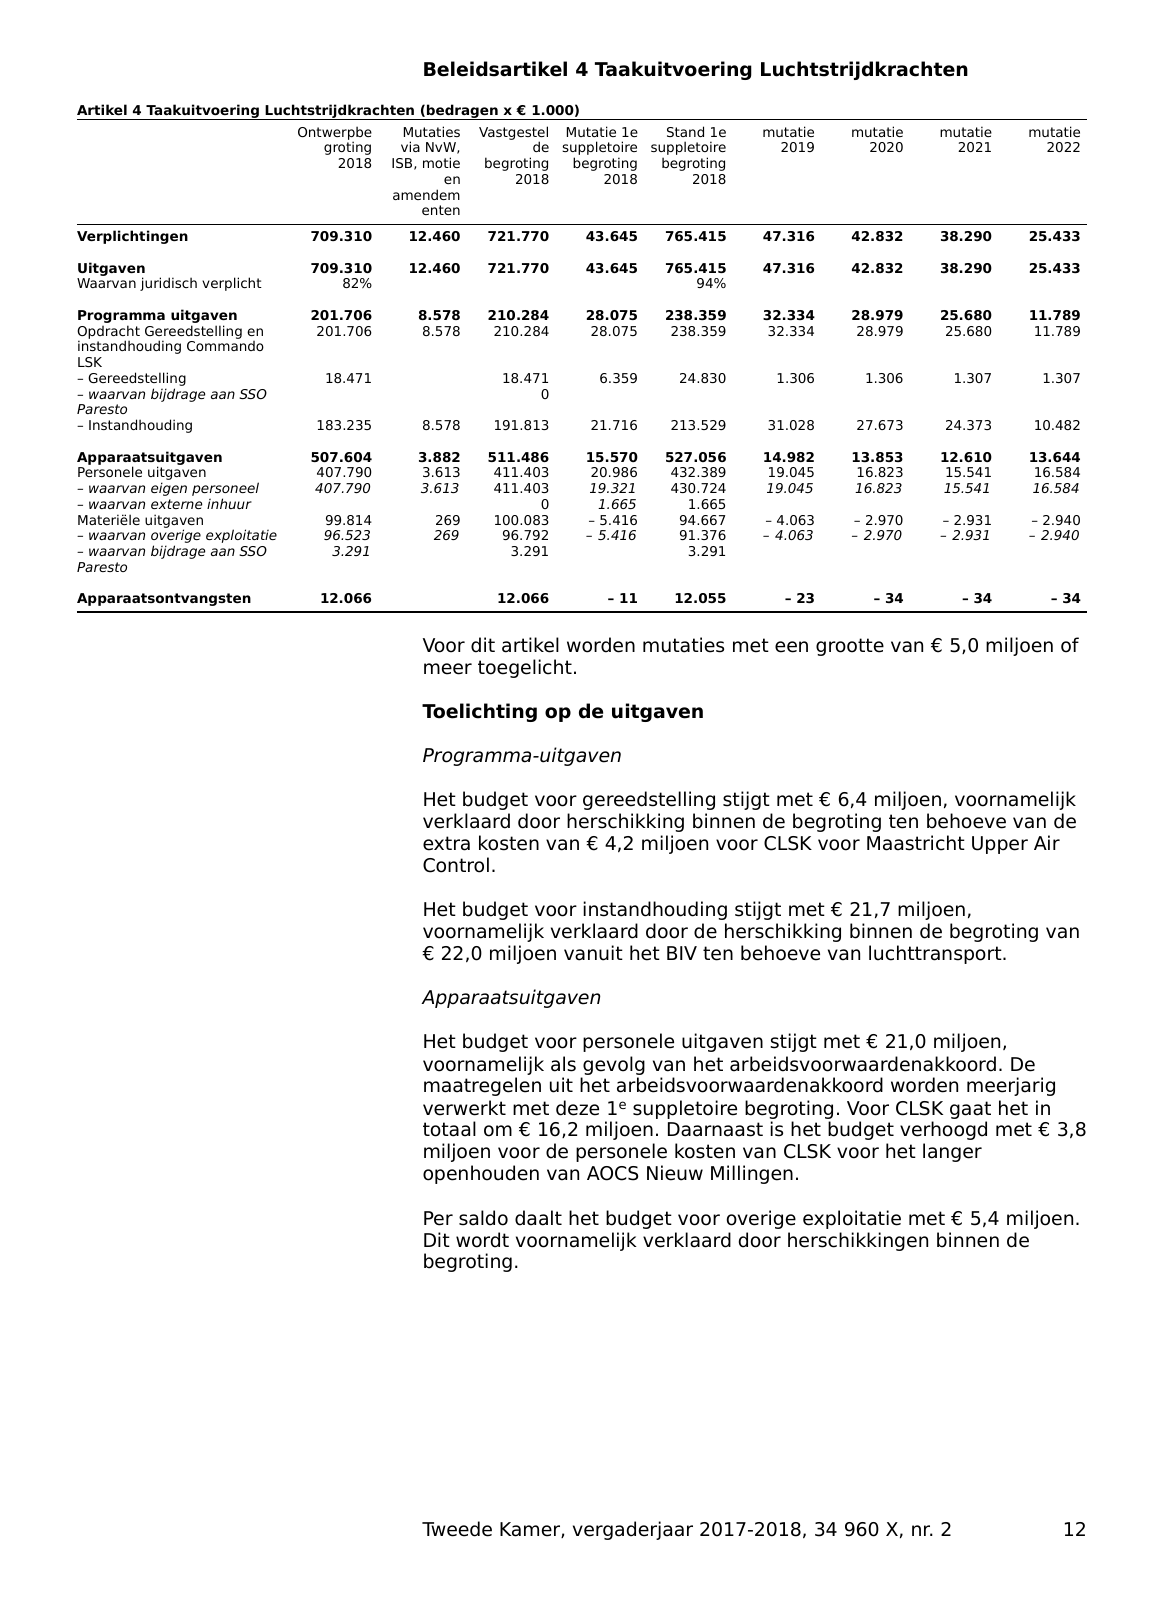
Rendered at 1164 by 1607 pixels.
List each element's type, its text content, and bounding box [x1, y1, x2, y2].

table_cell Stand 1e suppletoire begroting 2018 [644, 120, 732, 223]
table_cell – 4.063 [732, 528, 821, 544]
table_cell [289, 575, 378, 591]
table_cell 16.584 [998, 465, 1087, 481]
table_cell 430.724 [644, 481, 732, 497]
table_cell [732, 386, 821, 418]
table_cell 765.415 [644, 261, 732, 276]
table_cell [466, 245, 555, 261]
table_cell 11.789 [998, 324, 1087, 371]
table_cell 721.770 [466, 225, 555, 245]
table_cell [732, 575, 821, 591]
table_cell [378, 434, 466, 449]
table_cell [555, 276, 644, 292]
table_cell [821, 245, 909, 261]
table_cell [555, 575, 644, 591]
table_cell [732, 497, 821, 512]
table_cell 3.613 [378, 481, 466, 497]
table_cell [821, 292, 909, 308]
table_cell 8.578 [378, 308, 466, 323]
table_cell 1.307 [909, 371, 998, 386]
table_cell – 34 [998, 591, 1087, 611]
table_cell [644, 292, 732, 308]
table_cell mutatie 2020 [821, 120, 909, 223]
table_cell Mutaties via NvW, ISB, motie en amendementen [378, 120, 466, 223]
table_cell – 23 [732, 591, 821, 611]
table_cell [77, 434, 289, 449]
table_cell [732, 276, 821, 292]
table_cell 99.814 [289, 512, 378, 528]
table_cell 16.584 [998, 481, 1087, 497]
table_cell [909, 434, 998, 449]
table_cell 6.359 [555, 371, 644, 386]
table_cell – Instandhouding [77, 418, 289, 434]
table_cell [555, 434, 644, 449]
table_cell 12.460 [378, 261, 466, 276]
table_cell [555, 292, 644, 308]
table_cell 91.376 [644, 528, 732, 544]
table_cell [732, 292, 821, 308]
table_cell 47.316 [732, 261, 821, 276]
table_cell 213.529 [644, 418, 732, 434]
table_cell 42.832 [821, 261, 909, 276]
table_cell [732, 544, 821, 575]
table_cell 527.056 [644, 449, 732, 465]
table_cell 238.359 [644, 324, 732, 371]
table_cell [998, 292, 1087, 308]
table_cell 511.486 [466, 449, 555, 465]
table_cell 407.790 [289, 465, 378, 481]
table_cell 709.310 [289, 225, 378, 245]
table_cell 411.403 [466, 481, 555, 497]
table_cell 201.706 [289, 324, 378, 371]
table_cell 94% [644, 276, 732, 292]
table_cell 191.813 [466, 418, 555, 434]
table_cell Ontwerpbegroting 2018 [289, 120, 378, 223]
table_cell [378, 386, 466, 418]
table_cell [378, 245, 466, 261]
table_cell 8.578 [378, 418, 466, 434]
text Het budget voor instandhouding stijgt met € 21,7 miljoen, voornamelijk verklaard door de herschikking binnen de begroting van € 22,0 miljoen vanuit het BIV ten behoeve van luchttransport. [422, 899, 1087, 965]
table_cell 1.306 [821, 371, 909, 386]
table_cell [998, 434, 1087, 449]
table_cell [909, 276, 998, 292]
table_cell [909, 245, 998, 261]
table_cell 11.789 [998, 308, 1087, 323]
table_cell 38.290 [909, 225, 998, 245]
table_cell 96.523 [289, 528, 378, 544]
table_cell 0 [466, 386, 555, 418]
table_cell – Gereedstelling [77, 371, 289, 386]
table_cell 43.645 [555, 225, 644, 245]
table_cell [821, 434, 909, 449]
table_cell [555, 245, 644, 261]
table_cell 201.706 [289, 308, 378, 323]
table_cell – waarvan externe inhuur [77, 497, 289, 512]
table_cell 411.403 [466, 465, 555, 481]
table_cell Mutatie 1e suppletoire begroting 2018 [555, 120, 644, 223]
table_cell [644, 434, 732, 449]
table_cell [909, 386, 998, 418]
table_cell 42.832 [821, 225, 909, 245]
table_cell [378, 276, 466, 292]
table_cell 96.792 [466, 528, 555, 544]
table_cell [378, 544, 466, 575]
table_cell 32.334 [732, 308, 821, 323]
table_cell [378, 371, 466, 386]
table_cell [998, 276, 1087, 292]
table_cell 28.979 [821, 324, 909, 371]
table_cell – 34 [909, 591, 998, 611]
table_cell [77, 245, 289, 261]
table_cell [77, 575, 289, 591]
table_cell – 2.970 [821, 528, 909, 544]
table_cell 269 [378, 528, 466, 544]
table_cell [289, 245, 378, 261]
table_cell 25.680 [909, 324, 998, 371]
table_cell Uitgaven [77, 261, 289, 276]
table_cell [555, 386, 644, 418]
table_cell Programma uitgaven [77, 308, 289, 323]
table_cell [77, 292, 289, 308]
table_cell [998, 575, 1087, 591]
table_cell 16.823 [821, 465, 909, 481]
subtitle Apparaatsuitgaven [422, 987, 1087, 1009]
table_cell [909, 497, 998, 512]
table_cell 15.570 [555, 449, 644, 465]
table_cell [378, 575, 466, 591]
table_cell [77, 120, 289, 223]
table_cell 43.645 [555, 261, 644, 276]
table_cell 210.284 [466, 308, 555, 323]
table_cell [732, 245, 821, 261]
table_cell [289, 386, 378, 418]
table_cell 3.291 [644, 544, 732, 575]
table_cell 19.045 [732, 481, 821, 497]
table_cell [289, 497, 378, 512]
table_cell 20.986 [555, 465, 644, 481]
table_cell 12.066 [466, 591, 555, 611]
table_cell 183.235 [289, 418, 378, 434]
table_cell [289, 292, 378, 308]
table_cell 15.541 [909, 465, 998, 481]
table_cell 12.066 [289, 591, 378, 611]
subtitle Toelichting op de uitgaven [422, 701, 1087, 723]
table_cell [821, 276, 909, 292]
table_cell – waarvan eigen personeel [77, 481, 289, 497]
table_cell [909, 575, 998, 591]
subtitle Beleidsartikel 4 Taakuitvoering Luchtstrijdkrachten [422, 59, 1087, 81]
table_cell Apparaatsuitgaven [77, 449, 289, 465]
table_cell [466, 575, 555, 591]
table_cell 21.716 [555, 418, 644, 434]
table_cell – waarvan overige exploitatie [77, 528, 289, 544]
table_cell [909, 292, 998, 308]
table_cell – waarvan bijdrage aan SSO Paresto [77, 544, 289, 575]
table_cell Vastgestelde begroting 2018 [466, 120, 555, 223]
table_cell Verplichtingen [77, 225, 289, 245]
table_cell [555, 544, 644, 575]
table_cell [821, 386, 909, 418]
table_cell 82% [289, 276, 378, 292]
table_cell 0 [466, 497, 555, 512]
table_cell 1.306 [732, 371, 821, 386]
table_cell mutatie 2022 [998, 120, 1087, 223]
table_cell [732, 434, 821, 449]
table_cell 13.853 [821, 449, 909, 465]
table_cell 432.389 [644, 465, 732, 481]
table_cell – 4.063 [732, 512, 821, 528]
table_cell [378, 591, 466, 611]
table_cell 16.823 [821, 481, 909, 497]
table_cell mutatie 2019 [732, 120, 821, 223]
table_cell – 2.931 [909, 528, 998, 544]
table_cell [644, 245, 732, 261]
table_cell – waarvan bijdrage aan SSO Paresto [77, 386, 289, 418]
table_cell 210.284 [466, 324, 555, 371]
table_cell 100.083 [466, 512, 555, 528]
table_cell 12.610 [909, 449, 998, 465]
table_cell Waarvan juridisch verplicht [77, 276, 289, 292]
table_cell [289, 434, 378, 449]
table_cell [466, 276, 555, 292]
table_cell [821, 497, 909, 512]
table_cell [466, 434, 555, 449]
table_cell 28.979 [821, 308, 909, 323]
table_cell 1.665 [555, 497, 644, 512]
table_cell 10.482 [998, 418, 1087, 434]
table_cell 19.045 [732, 465, 821, 481]
table_cell 25.433 [998, 261, 1087, 276]
text Het budget voor gereedstelling stijgt met € 6,4 miljoen, voornamelijk verklaard door herschikking binnen de begroting ten behoeve van de extra kosten van € 4,2 miljoen voor CLSK voor Maastricht Upper Air Control. [422, 789, 1087, 877]
table_cell 269 [378, 512, 466, 528]
table_cell [644, 575, 732, 591]
table_cell [821, 544, 909, 575]
table_cell 1.307 [998, 371, 1087, 386]
table_cell 3.882 [378, 449, 466, 465]
table_cell 18.471 [466, 371, 555, 386]
table_cell 709.310 [289, 261, 378, 276]
table_cell 3.291 [289, 544, 378, 575]
table_cell 28.075 [555, 324, 644, 371]
table_cell 1.665 [644, 497, 732, 512]
table_cell 12.055 [644, 591, 732, 611]
table_cell Materiële uitgaven [77, 512, 289, 528]
table_cell 15.541 [909, 481, 998, 497]
table_cell Apparaatsontvangsten [77, 591, 289, 611]
table_cell 94.667 [644, 512, 732, 528]
table_cell 25.433 [998, 225, 1087, 245]
table_cell – 11 [555, 591, 644, 611]
table_cell – 5.416 [555, 528, 644, 544]
table_cell – 2.940 [998, 528, 1087, 544]
table_cell 13.644 [998, 449, 1087, 465]
table_cell [466, 292, 555, 308]
table_cell 18.471 [289, 371, 378, 386]
text Voor dit artikel worden mutaties met een grootte van € 5,0 miljoen of meer toegelicht. [422, 634, 1087, 678]
table_cell 12.460 [378, 225, 466, 245]
table_cell 19.321 [555, 481, 644, 497]
table_cell – 2.970 [821, 512, 909, 528]
table_cell [644, 386, 732, 418]
text Het budget voor personele uitgaven stijgt met € 21,0 miljoen, voornamelijk als gevolg van het arbeidsvoorwaardenakkoord. De maatregelen uit het arbeidsvoorwaardenakkoord worden meerjarig verwerkt met deze 1e suppletoire begroting. Voor CLSK gaat het in totaal om € 16,2 miljoen. Daarnaast is het budget verhoogd met € 3,8 miljoen voor de personele kosten van CLSK voor het langer openhouden van AOCS Nieuw Millingen. [422, 1031, 1087, 1185]
table_cell 24.373 [909, 418, 998, 434]
table_cell 28.075 [555, 308, 644, 323]
table_cell 3.613 [378, 465, 466, 481]
table_cell 24.830 [644, 371, 732, 386]
table_cell Opdracht Gereedstelling en instandhouding Commando LSK [77, 324, 289, 371]
table_cell 8.578 [378, 324, 466, 371]
table_cell [378, 497, 466, 512]
table_cell 721.770 [466, 261, 555, 276]
table_cell 32.334 [732, 324, 821, 371]
table_cell – 2.931 [909, 512, 998, 528]
table_cell 47.316 [732, 225, 821, 245]
table_cell 238.359 [644, 308, 732, 323]
table_cell [378, 292, 466, 308]
table_cell [909, 544, 998, 575]
table_cell 38.290 [909, 261, 998, 276]
table_cell 765.415 [644, 225, 732, 245]
table_cell 407.790 [289, 481, 378, 497]
table_cell [998, 245, 1087, 261]
table_cell mutatie 2021 [909, 120, 998, 223]
table_cell [998, 544, 1087, 575]
table_cell [998, 386, 1087, 418]
table_cell – 34 [821, 591, 909, 611]
table_cell 31.028 [732, 418, 821, 434]
table_header Artikel 4 Taakuitvoering Luchtstrijdkrachten (bedragen x € 1.000) [77, 103, 1087, 119]
table_cell 25.680 [909, 308, 998, 323]
table_cell [821, 575, 909, 591]
table_cell – 5.416 [555, 512, 644, 528]
table_cell Personele uitgaven [77, 465, 289, 481]
text Per saldo daalt het budget voor overige exploitatie met € 5,4 miljoen. Dit wordt voornamelijk verklaard door herschikkingen binnen de begroting. [422, 1207, 1087, 1273]
table_cell 14.982 [732, 449, 821, 465]
table_cell 3.291 [466, 544, 555, 575]
table_cell 507.604 [289, 449, 378, 465]
subtitle Programma-uitgaven [422, 745, 1087, 767]
table_cell [998, 497, 1087, 512]
table_cell – 2.940 [998, 512, 1087, 528]
table_cell 27.673 [821, 418, 909, 434]
